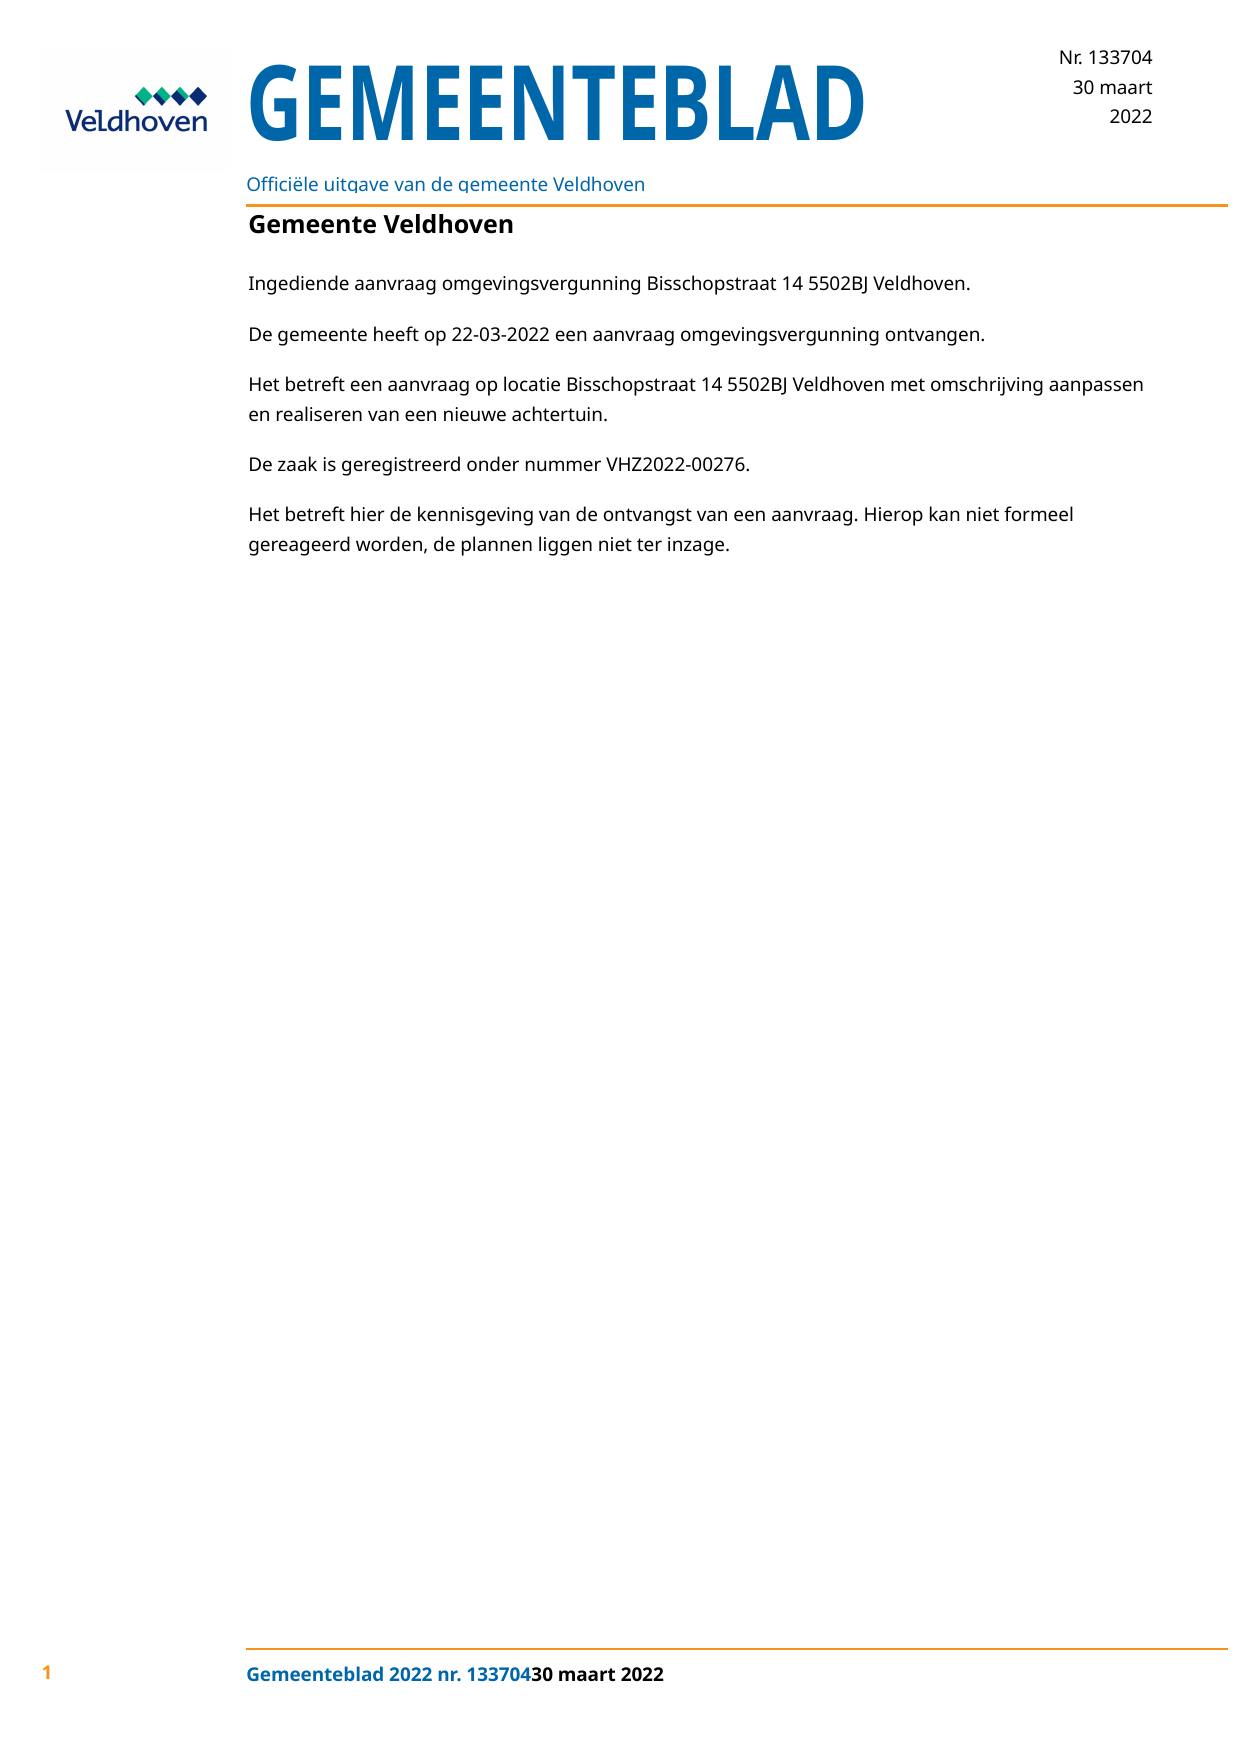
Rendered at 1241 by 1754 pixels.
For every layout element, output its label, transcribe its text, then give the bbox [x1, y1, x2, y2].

text De zaak is geregistreerd onder nummer VHZ2022-00276. [248, 451, 1152, 477]
text De gemeente heeft op 22-03-2022 een aanvraag omgevingsvergunning ontvangen. [248, 321, 1152, 346]
picture [41, 47, 231, 172]
text Het betreft een aanvraag op locatie Bisschopstraat 14 5502BJ Veldhoven met omschrijving aanpassen en realiseren van een nieuwe achtertuin. [248, 371, 1152, 426]
text Ingediende aanvraag omgevingsvergunning Bisschopstraat 14 5502BJ Veldhoven. [248, 270, 1152, 296]
text Gemeente Veldhoven [248, 207, 1152, 241]
text Het betreft hier de kennisgeving van de ontvangst van een aanvraag. Hierop kan niet formeel gereageerd worden, de plannen liggen niet ter inzage. [248, 502, 1152, 557]
